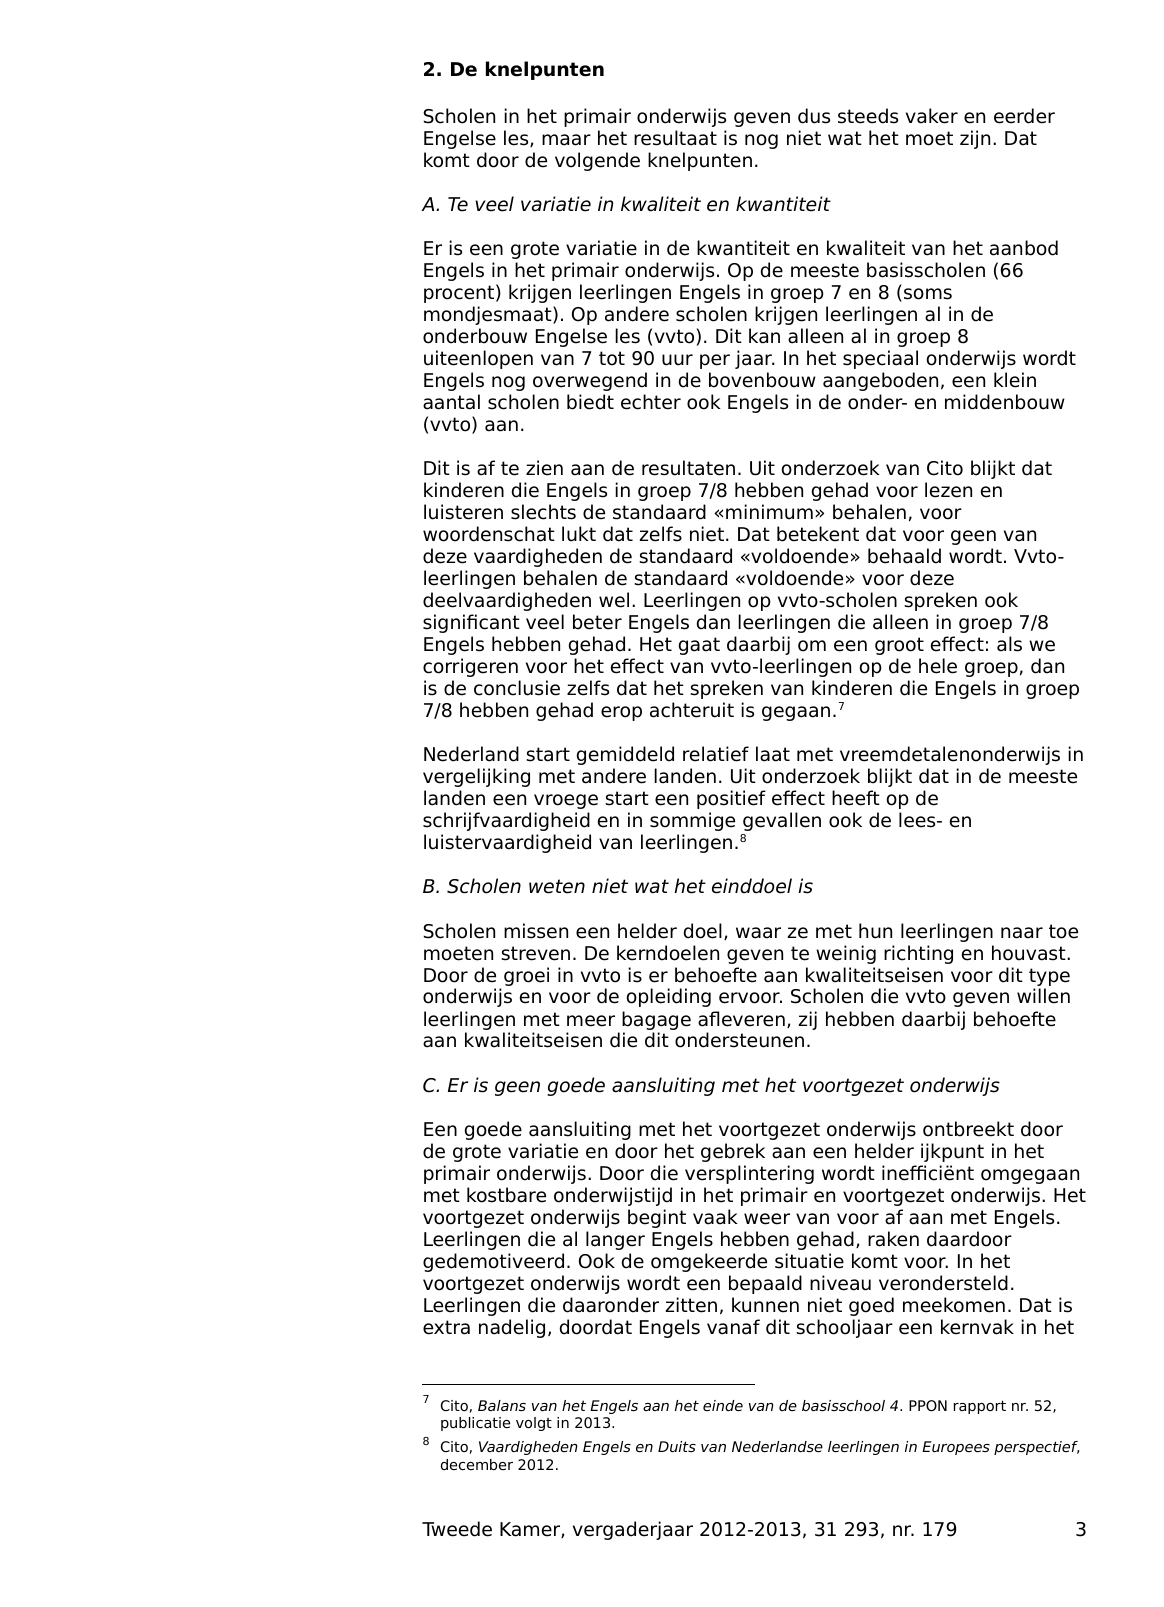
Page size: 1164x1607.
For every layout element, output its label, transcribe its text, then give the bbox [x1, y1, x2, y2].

text Nederland start gemiddeld relatief laat met vreemdetalenonderwijs in vergelijking met andere landen. Uit onderzoek blijkt dat in de meeste landen een vroege start een positief effect heeft op de schrijfvaardigheid en in sommige gevallen ook de lees- en luistervaardigheid van leerlingen. [422, 744, 1087, 854]
subtitle A. Te veel variatie in kwaliteit en kwantiteit [422, 194, 1087, 216]
subtitle B. Scholen weten niet wat het einddoel is [422, 876, 1087, 898]
text Cito, Balans van het Engels aan het einde van de basisschool 4. PPON rapport nr. 52, publicatie volgt in 2013. [422, 1393, 1087, 1432]
subtitle 2. De knelpunten [422, 59, 1087, 81]
text Een goede aansluiting met het voortgezet onderwijs ontbreekt door de grote variatie en door het gebrek aan een helder ijkpunt in het primair onderwijs. Door die versplintering wordt inefficiënt omgegaan met kostbare onderwijstijd in het primair en voortgezet onderwijs. Het voortgezet onderwijs begint vaak weer van voor af aan met Engels. Leerlingen die al langer Engels hebben gehad, raken daardoor gedemotiveerd. Ook de omgekeerde situatie komt voor. In het voortgezet onderwijs wordt een bepaald niveau verondersteld. Leerlingen die daaronder zitten, kunnen niet goed meekomen. Dat is extra nadelig, doordat Engels vanaf dit schooljaar een kernvak in het [422, 1119, 1087, 1338]
text Scholen missen een helder doel, waar ze met hun leerlingen naar toe moeten streven. De kerndoelen geven te weinig richting en houvast. Door de groei in vvto is er behoefte aan kwaliteitseisen voor dit type onderwijs en voor de opleiding ervoor. Scholen die vvto geven willen leerlingen met meer bagage afleveren, zij hebben daarbij behoefte aan kwaliteitseisen die dit ondersteunen. [422, 921, 1087, 1052]
text Scholen in het primair onderwijs geven dus steeds vaker en eerder Engelse les, maar het resultaat is nog niet wat het moet zijn. Dat komt door de volgende knelpunten. [422, 106, 1087, 172]
text Er is een grote variatie in de kwantiteit en kwaliteit van het aanbod Engels in het primair onderwijs. Op de meeste basisscholen (66 procent) krijgen leerlingen Engels in groep 7 en 8 (soms mondjesmaat). Op andere scholen krijgen leerlingen al in de onderbouw Engelse les (vvto). Dit kan alleen al in groep 8 uiteenlopen van 7 tot 90 uur per jaar. In het speciaal onderwijs wordt Engels nog overwegend in de bovenbouw aangeboden, een klein aantal scholen biedt echter ook Engels in de onder- en middenbouw (vvto) aan. [422, 238, 1087, 436]
text Dit is af te zien aan de resultaten. Uit onderzoek van Cito blijkt dat kinderen die Engels in groep 7/8 hebben gehad voor lezen en luisteren slechts de standaard «minimum» behalen, voor woordenschat lukt dat zelfs niet. Dat betekent dat voor geen van deze vaardigheden de standaard «voldoende» behaald wordt. Vvto-leerlingen behalen de standaard «voldoende» voor deze deelvaardigheden wel. Leerlingen op vvto-scholen spreken ook significant veel beter Engels dan leerlingen die alleen in groep 7/8 Engels hebben gehad. Het gaat daarbij om een groot effect: als we corrigeren voor het effect van vvto-leerlingen op de hele groep, dan is de conclusie zelfs dat het spreken van kinderen die Engels in groep 7/8 hebben gehad erop achteruit is gegaan. [422, 458, 1087, 722]
text Cito, Vaardigheden Engels en Duits van Nederlandse leerlingen in Europees perspectief, december 2012. [422, 1435, 1087, 1474]
subtitle C. Er is geen goede aansluiting met het voortgezet onderwijs [422, 1074, 1087, 1097]
